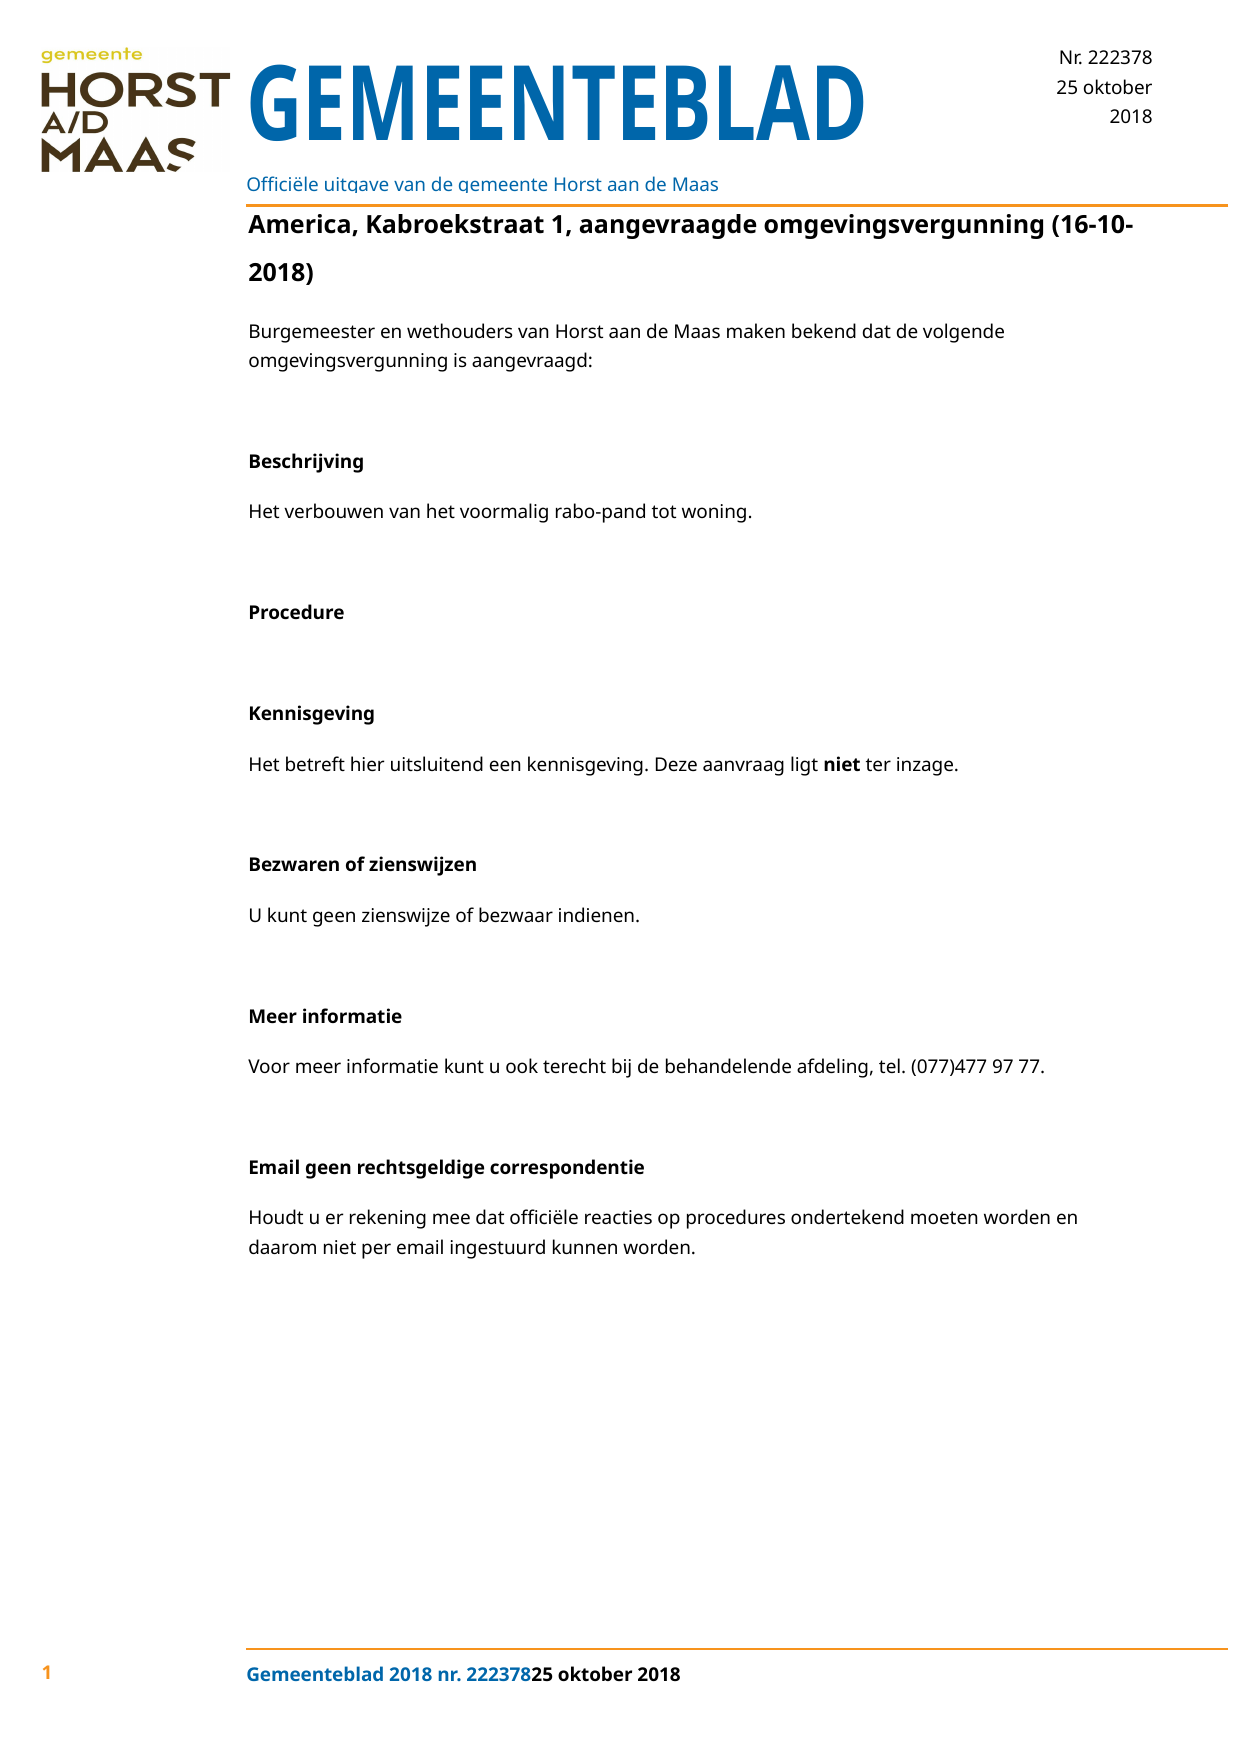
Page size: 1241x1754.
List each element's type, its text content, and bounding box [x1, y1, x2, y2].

text Het verbouwen van het voormalig rabo-pand tot woning. [248, 499, 1152, 524]
text Houdt u er rekening mee dat officiële reacties op procedures ondertekend moeten worden en daarom niet per email ingestuurd kunnen worden. [248, 1204, 1152, 1260]
text America, Kabroekstraat 1, aangevraagde omgevingsvergunning (16-10-2018) [248, 207, 1152, 288]
text Het betreft hier uitsluitend een kennisgeving. Deze aanvraag ligt niet ter inzage. [248, 751, 1152, 777]
text Voor meer informatie kunt u ook terecht bij de behandelende afdeling, tel. (077)477 97 77. [248, 1053, 1152, 1079]
text U kunt geen zienswijze of bezwaar indienen. [248, 902, 1152, 928]
text Kennisgeving [248, 700, 1152, 726]
text Bezwaren of zienswijzen [248, 852, 1152, 877]
text Email geen rechtsgeldige correspondentie [248, 1154, 1152, 1180]
picture [41, 47, 231, 172]
text Meer informatie [248, 1003, 1152, 1029]
text Burgemeester en wethouders van Horst aan de Maas maken bekend dat de volgende omgevingsvergunning is aangevraagd: [248, 318, 1152, 373]
text Procedure [248, 599, 1152, 625]
text Beschrijving [248, 448, 1152, 474]
